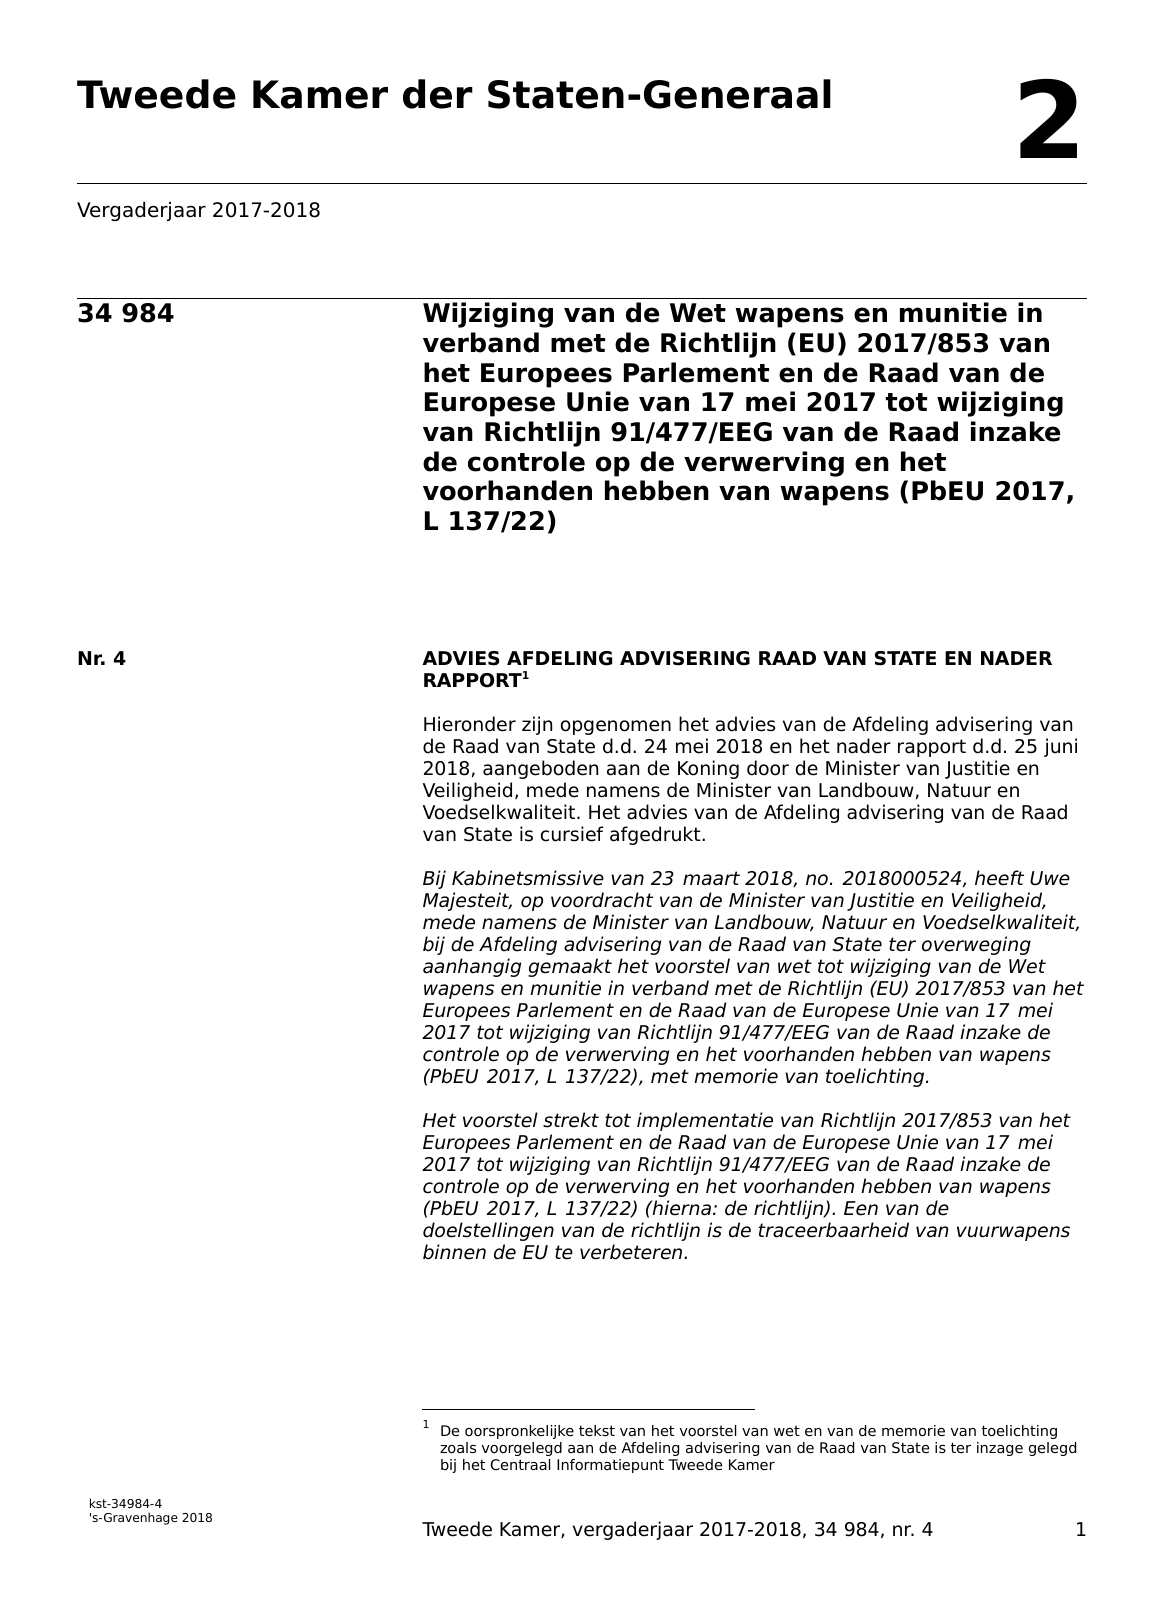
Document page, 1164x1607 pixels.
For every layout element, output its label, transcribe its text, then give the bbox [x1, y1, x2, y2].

table_header 2 [886, 59, 1087, 183]
text 's-Gravenhage 2018 [88, 1511, 323, 1525]
text Het voorstel strekt tot implementatie van Richtlijn 2017/853 van het Europees Parlement en de Raad van de Europese Unie van 17 mei 2017 tot wijziging van Richtlijn 91/477/EEG van de Raad inzake de controle op de verwerving en het voorhanden hebben van wapens (PbEU 2017, L 137/22) (hierna: de richtlijn). Een van de doelstellingen van de richtlijn is de traceerbaarheid van vuurwapens binnen de EU te verbeteren. [422, 1110, 1087, 1263]
subtitle 34 984 Wijziging van de Wet wapens en munitie in verband met de Richtlijn (EU) 2017/853 van het Europees Parlement en de Raad van de Europese Unie van 17 mei 2017 tot wijziging van Richtlijn 91/477/EEG van de Raad inzake de controle op de verwerving en het voorhanden hebben van wapens (PbEU 2017, L 137/22) [77, 299, 1087, 536]
table_cell Vergaderjaar 2017-2018 [77, 184, 1087, 298]
text Hieronder zijn opgenomen het advies van de Afdeling advisering van de Raad van State d.d. 24 mei 2018 en het nader rapport d.d. 25 juni 2018, aangeboden aan de Koning door de Minister van Justitie en Veiligheid, mede namens de Minister van Landbouw, Natuur en Voedselkwaliteit. Het advies van de Afdeling advisering van de Raad van State is cursief afgedrukt. [422, 714, 1087, 846]
table_header Tweede Kamer der Staten-Generaal [77, 59, 886, 183]
text Bij Kabinetsmissive van 23 maart 2018, no. 2018000524, heeft Uwe Majesteit, op voordracht van de Minister van Justitie en Veiligheid, mede namens de Minister van Landbouw, Natuur en Voedselkwaliteit, bij de Afdeling advisering van de Raad van State ter overweging aanhangig gemaakt het voorstel van wet tot wijziging van de Wet wapens en munitie in verband met de Richtlijn (EU) 2017/853 van het Europees Parlement en de Raad van de Europese Unie van 17 mei 2017 tot wijziging van Richtlijn 91/477/EEG van de Raad inzake de controle op de verwerving en het voorhanden hebben van wapens (PbEU 2017, L 137/22), met memorie van toelichting. [422, 868, 1087, 1087]
subtitle Nr. 4 ADVIES AFDELING ADVISERING RAAD VAN STATE EN NADER RAPPORT [77, 647, 1087, 691]
text kst-34984-4 [88, 1497, 323, 1511]
text De oorspronkelijke tekst van het voorstel van wet en van de memorie van toelichting zoals voorgelegd aan de Afdeling advisering van de Raad van State is ter inzage gelegd bij het Centraal Informatiepunt Tweede Kamer [422, 1418, 1087, 1474]
